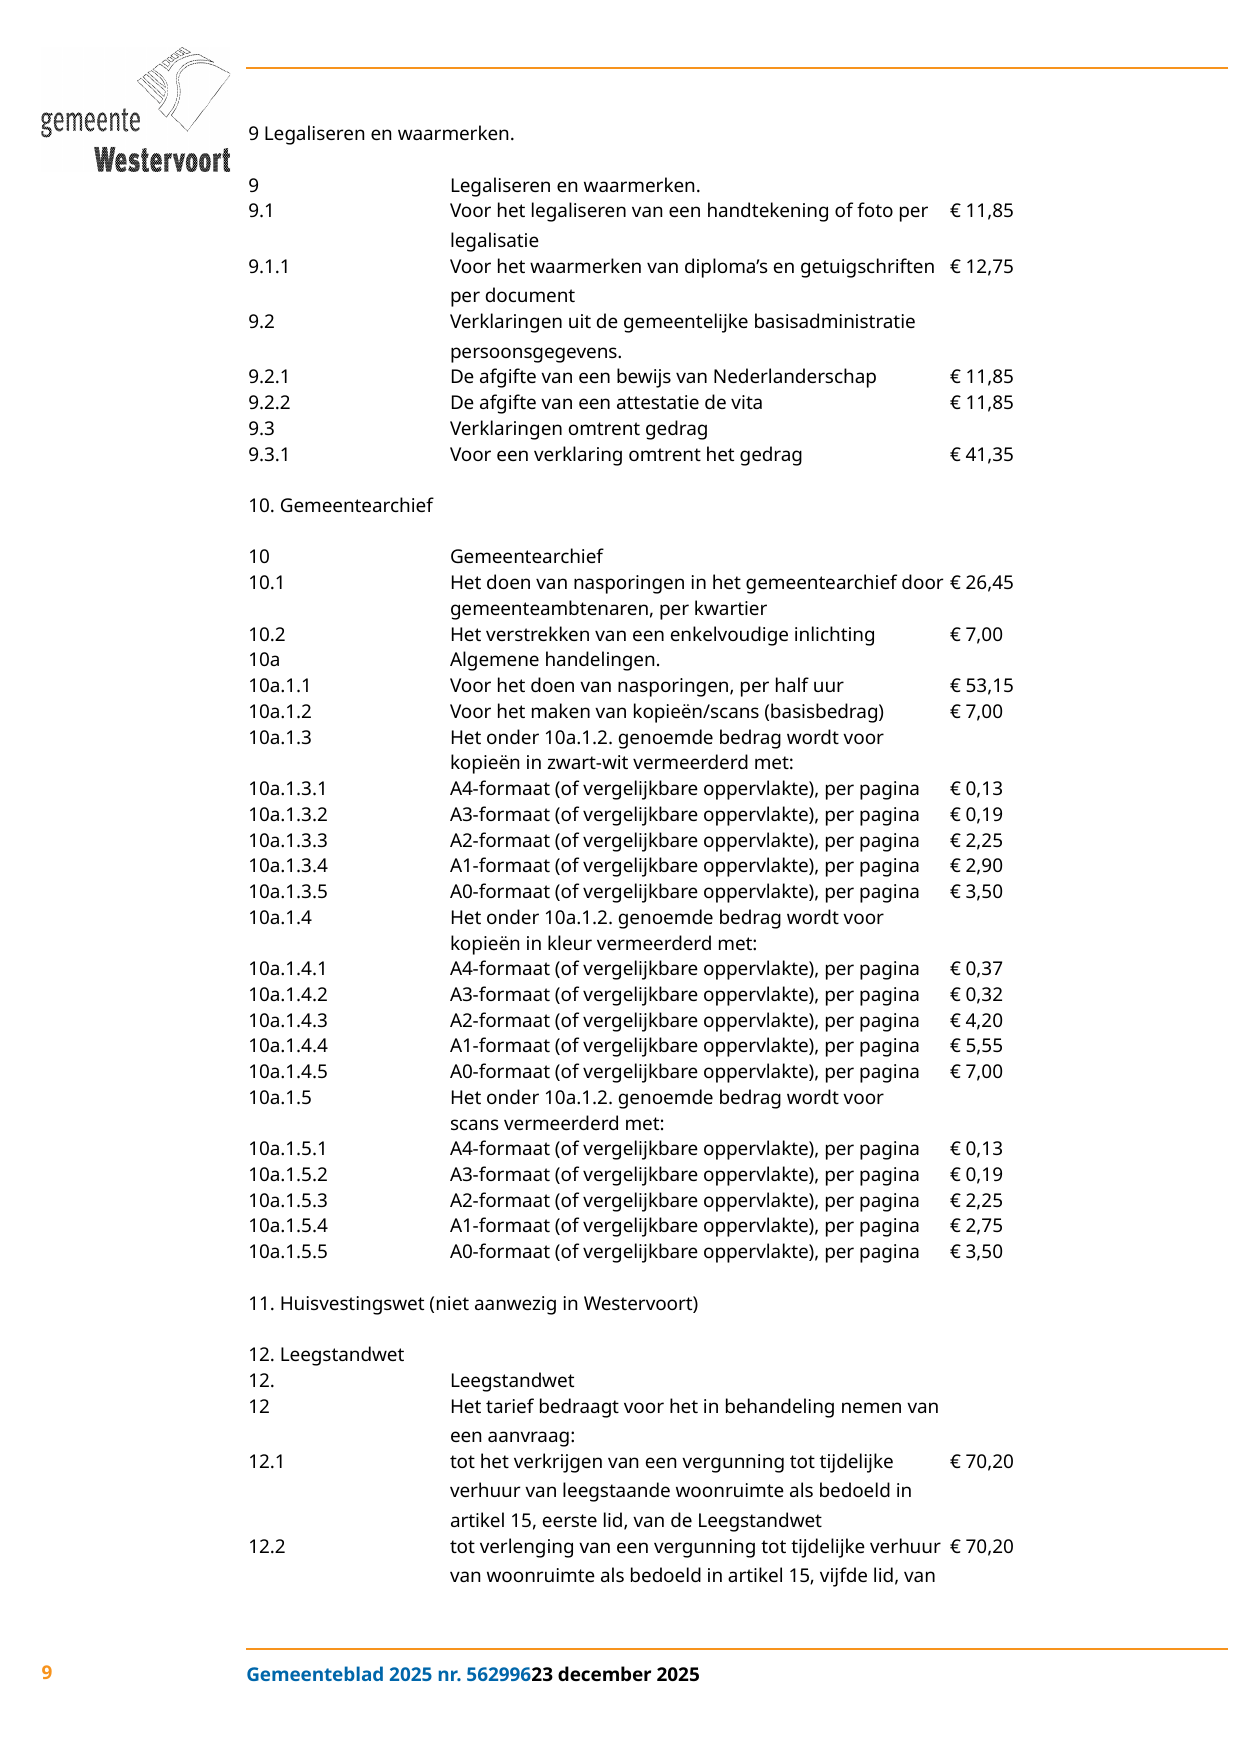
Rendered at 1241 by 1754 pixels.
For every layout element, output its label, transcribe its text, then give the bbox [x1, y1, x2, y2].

table_cell [248, 1110, 450, 1136]
table_cell 10a.1.2 [248, 698, 450, 724]
table_cell € 3,50 [950, 1239, 1152, 1264]
table_cell € 0,19 [950, 801, 1152, 827]
table_cell 10 [248, 544, 450, 569]
table_cell 9.2.1 [248, 364, 450, 389]
table_cell [950, 308, 1152, 364]
table_cell 10.2 [248, 621, 450, 647]
table_cell [248, 146, 950, 172]
table_cell [248, 518, 450, 544]
table_cell 10a.1.3.2 [248, 801, 450, 827]
table_cell € 11,85 [950, 389, 1152, 415]
table_cell 9.3.1 [248, 441, 450, 467]
table_cell 10a.1.3.3 [248, 827, 450, 852]
table_cell [950, 172, 1152, 198]
table_cell 10a [248, 647, 450, 672]
table_cell [248, 95, 450, 121]
table_cell [950, 95, 1152, 121]
table_cell tot het verkrijgen van een vergunning tot tijdelijke verhuur van leegstaande woonruimte als bedoeld in artikel 15, eerste lid, van de Leegstandwet [450, 1448, 950, 1533]
table_cell A3-formaat (of vergelijkbare oppervlakte), per pagina [450, 1161, 950, 1187]
table_cell € 0,37 [950, 955, 1152, 981]
table_cell Voor het legaliseren van een handtekening of foto per legalisatie [450, 198, 950, 253]
table_cell [950, 1264, 1152, 1290]
table_cell A1-formaat (of vergelijkbare oppervlakte), per pagina [450, 1033, 950, 1058]
table_cell A3-formaat (of vergelijkbare oppervlakte), per pagina [450, 801, 950, 827]
table_cell 12. Leegstandwet [248, 1341, 950, 1367]
table_cell kopieën in kleur vermeerderd met: [450, 930, 950, 955]
table_cell [450, 467, 950, 492]
table_cell 10.1 [248, 570, 450, 595]
table_cell tot verlenging van een vergunning tot tijdelijke verhuur van woonruimte als bedoeld in artikel 15, vijfde lid, van [450, 1533, 950, 1588]
table_cell A3-formaat (of vergelijkbare oppervlakte), per pagina [450, 981, 950, 1007]
table_cell [950, 146, 1152, 172]
table_cell Het onder 10a.1.2. genoemde bedrag wordt voor [450, 904, 950, 930]
table_cell A0-formaat (of vergelijkbare oppervlakte), per pagina [450, 1239, 950, 1264]
table_cell Verklaringen omtrent gedrag [450, 415, 950, 441]
table_cell 10a.1.3.5 [248, 878, 450, 904]
table_cell A1-formaat (of vergelijkbare oppervlakte), per pagina [450, 853, 950, 878]
table_cell [950, 904, 1152, 930]
table_cell kopieën in zwart-wit vermeerderd met: [450, 750, 950, 775]
table_cell [248, 1316, 450, 1341]
table_cell [950, 544, 1152, 569]
table_cell € 0,13 [950, 775, 1152, 801]
table_cell € 7,00 [950, 1058, 1152, 1084]
table_cell 10a.1.4.2 [248, 981, 450, 1007]
table_cell [950, 121, 1152, 146]
table_cell Legaliseren en waarmerken. [450, 172, 950, 198]
table_cell € 4,20 [950, 1007, 1152, 1033]
table_cell 11. Huisvestingswet (niet aanwezig in Westervoort) [248, 1290, 950, 1316]
table_cell Leegstandwet [450, 1367, 950, 1393]
table_cell A0-formaat (of vergelijkbare oppervlakte), per pagina [450, 1058, 950, 1084]
table_cell [950, 1316, 1152, 1341]
table_cell 10a.1.4.1 [248, 955, 450, 981]
table_cell 10a.1.4.3 [248, 1007, 450, 1033]
table_cell [950, 647, 1152, 672]
table_cell 10a.1.1 [248, 673, 450, 698]
table_cell 12.1 [248, 1448, 450, 1533]
table_cell [248, 930, 450, 955]
table_cell scans vermeerderd met: [450, 1110, 950, 1136]
table_cell Voor het maken van kopieën/scans (basisbedrag) [450, 698, 950, 724]
table_cell 9.1.1 [248, 253, 450, 308]
table_cell gemeenteambtenaren, per kwartier [450, 595, 950, 621]
table_cell De afgifte van een bewijs van Nederlanderschap [450, 364, 950, 389]
table_cell De afgifte van een attestatie de vita [450, 389, 950, 415]
table_cell A2-formaat (of vergelijkbare oppervlakte), per pagina [450, 1187, 950, 1213]
table_cell 10. Gemeentearchief [248, 492, 950, 518]
table_cell [950, 518, 1152, 544]
table_cell [450, 95, 950, 121]
table_cell A0-formaat (of vergelijkbare oppervlakte), per pagina [450, 878, 950, 904]
table_cell [950, 930, 1152, 955]
table_cell € 0,19 [950, 1161, 1152, 1187]
table_cell [950, 415, 1152, 441]
table_cell 10a.1.5.2 [248, 1161, 450, 1187]
table_cell € 7,00 [950, 621, 1152, 647]
table_cell 10a.1.5.3 [248, 1187, 450, 1213]
table_cell [450, 518, 950, 544]
table_cell [248, 1264, 450, 1290]
table_cell 10a.1.3.4 [248, 853, 450, 878]
table_cell [950, 1290, 1152, 1316]
table_cell Het onder 10a.1.2. genoemde bedrag wordt voor [450, 724, 950, 749]
table_cell Verklaringen uit de gemeentelijke basisadministratie persoonsgegevens. [450, 308, 950, 364]
table_cell € 53,15 [950, 673, 1152, 698]
table_cell [950, 467, 1152, 492]
table_cell [950, 1084, 1152, 1110]
table_cell A1-formaat (of vergelijkbare oppervlakte), per pagina [450, 1213, 950, 1238]
table_cell 10a.1.5.4 [248, 1213, 450, 1238]
table_cell € 0,32 [950, 981, 1152, 1007]
table_cell A4-formaat (of vergelijkbare oppervlakte), per pagina [450, 775, 950, 801]
picture [41, 47, 231, 172]
table_cell 9.3 [248, 415, 450, 441]
table_cell € 26,45 [950, 570, 1152, 595]
table_cell A2-formaat (of vergelijkbare oppervlakte), per pagina [450, 1007, 950, 1033]
table_cell [450, 1316, 950, 1341]
table_cell [450, 1264, 950, 1290]
table_cell 12 [248, 1393, 450, 1448]
table_cell Voor een verklaring omtrent het gedrag [450, 441, 950, 467]
table_cell € 70,20 [950, 1448, 1152, 1533]
table_cell Het onder 10a.1.2. genoemde bedrag wordt voor [450, 1084, 950, 1110]
table_cell 10a.1.4 [248, 904, 450, 930]
table_cell 12.2 [248, 1533, 450, 1588]
table_cell A4-formaat (of vergelijkbare oppervlakte), per pagina [450, 955, 950, 981]
table_cell Voor het doen van nasporingen, per half uur [450, 673, 950, 698]
table_cell 9 [248, 172, 450, 198]
table_cell A4-formaat (of vergelijkbare oppervlakte), per pagina [450, 1136, 950, 1161]
table_cell 10a.1.3.1 [248, 775, 450, 801]
table_cell [950, 724, 1152, 749]
table_cell 9.1 [248, 198, 450, 253]
table_cell € 2,25 [950, 1187, 1152, 1213]
table_cell € 11,85 [950, 198, 1152, 253]
table_cell € 2,25 [950, 827, 1152, 852]
table_cell 9.2 [248, 308, 450, 364]
table_cell € 3,50 [950, 878, 1152, 904]
table_cell Voor het waarmerken van diploma’s en getuigschriften per document [450, 253, 950, 308]
table_cell 10a.1.3 [248, 724, 450, 749]
table_cell Algemene handelingen. [450, 647, 950, 672]
table_cell € 12,75 [950, 253, 1152, 308]
table_cell [248, 750, 450, 775]
table_cell Gemeentearchief [450, 544, 950, 569]
table_cell [950, 595, 1152, 621]
table_cell Het verstrekken van een enkelvoudige inlichting [450, 621, 950, 647]
table_cell [950, 750, 1152, 775]
table_cell € 70,20 [950, 1533, 1152, 1588]
table_cell € 7,00 [950, 698, 1152, 724]
table_cell Het doen van nasporingen in het gemeentearchief door [450, 570, 950, 595]
table_cell [950, 1341, 1152, 1367]
table_cell 10a.1.4.4 [248, 1033, 450, 1058]
table_cell € 5,55 [950, 1033, 1152, 1058]
table_cell 10a.1.4.5 [248, 1058, 450, 1084]
table_cell 9 Legaliseren en waarmerken. [248, 121, 950, 146]
table_cell [950, 1393, 1152, 1448]
table_cell 10a.1.5.5 [248, 1239, 450, 1264]
table_cell [248, 467, 450, 492]
table_cell A2-formaat (of vergelijkbare oppervlakte), per pagina [450, 827, 950, 852]
table_cell [950, 492, 1152, 518]
table_cell 12. [248, 1367, 450, 1393]
table_cell € 2,75 [950, 1213, 1152, 1238]
table_cell € 0,13 [950, 1136, 1152, 1161]
table_cell [950, 1110, 1152, 1136]
table_cell [248, 595, 450, 621]
table_cell Het tarief bedraagt voor het in behandeling nemen van een aanvraag: [450, 1393, 950, 1448]
table_cell € 2,90 [950, 853, 1152, 878]
table_cell 9.2.2 [248, 389, 450, 415]
table_cell € 11,85 [950, 364, 1152, 389]
table_cell [950, 1367, 1152, 1393]
table_cell 10a.1.5.1 [248, 1136, 450, 1161]
table_cell 10a.1.5 [248, 1084, 450, 1110]
table_cell € 41,35 [950, 441, 1152, 467]
